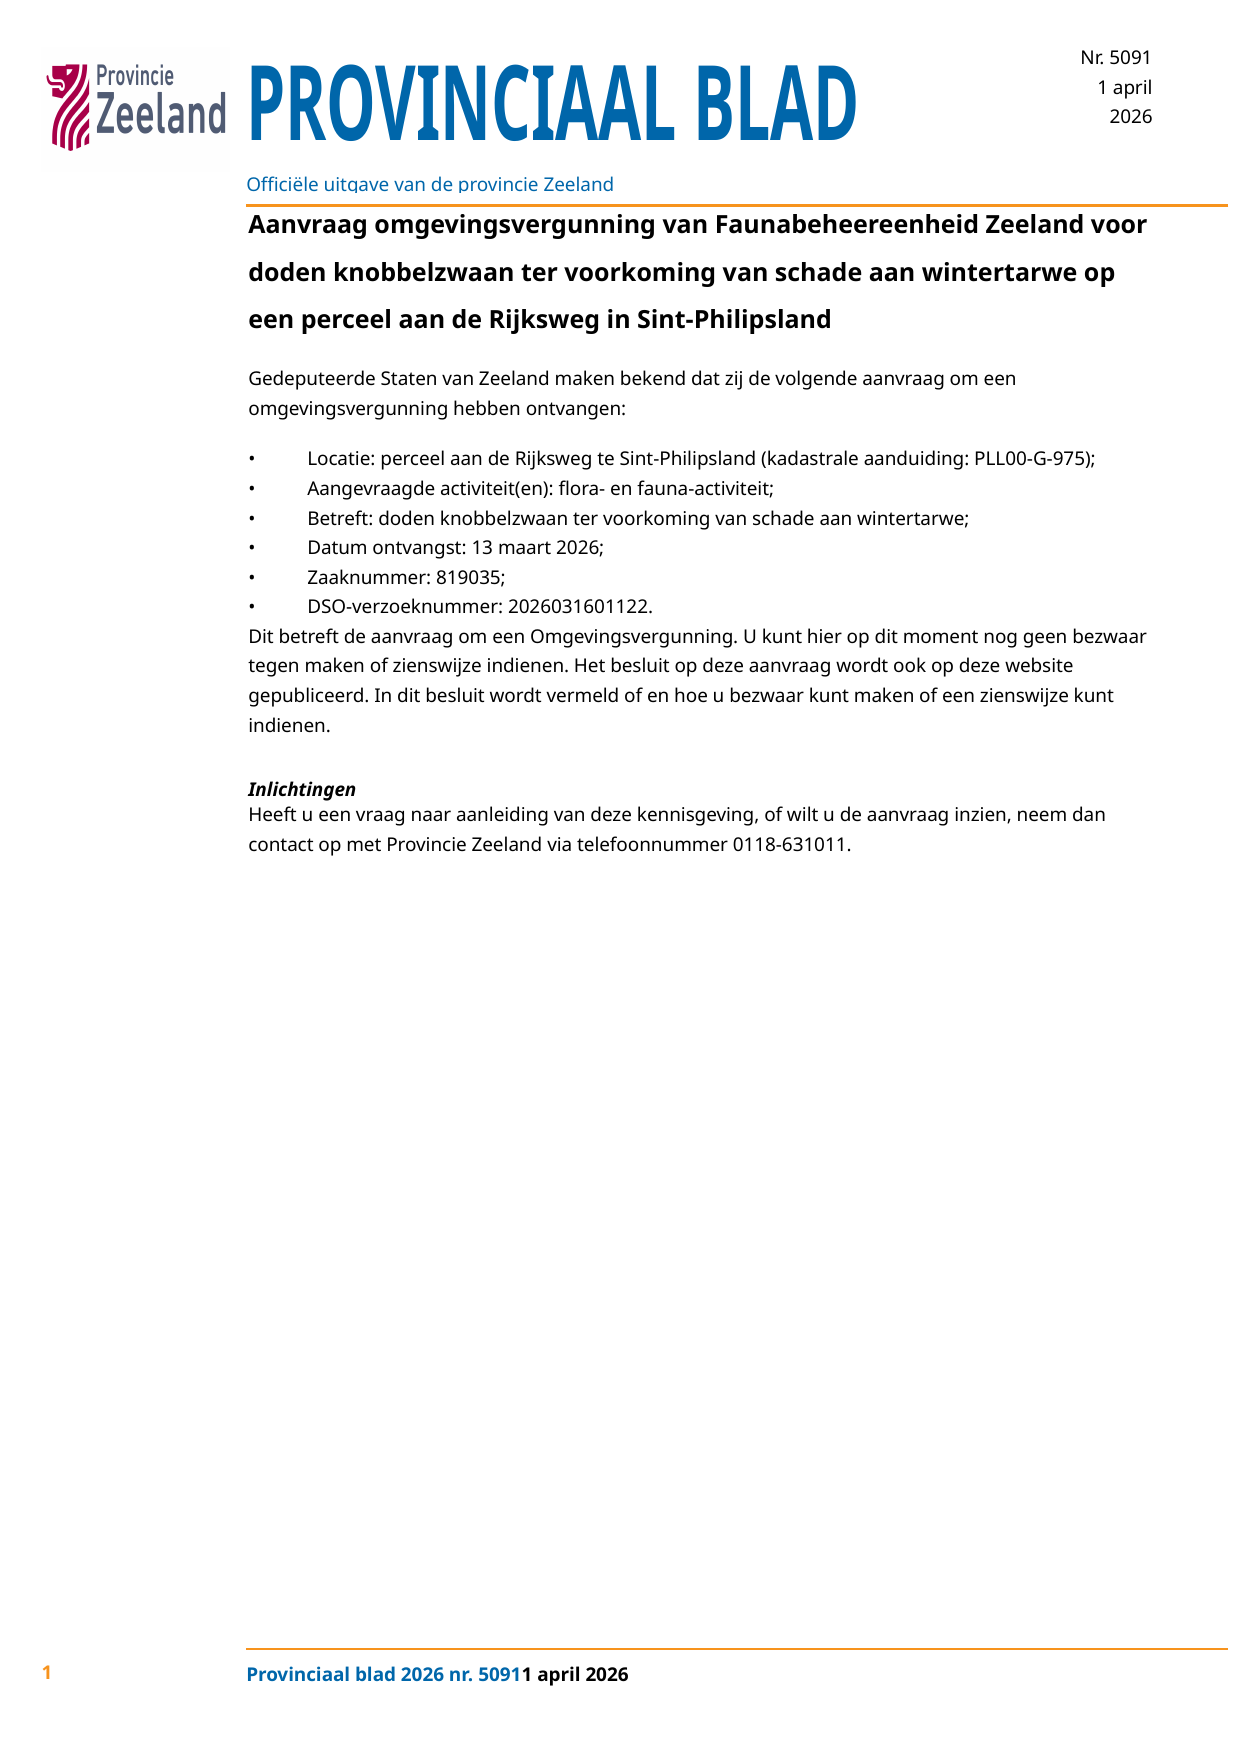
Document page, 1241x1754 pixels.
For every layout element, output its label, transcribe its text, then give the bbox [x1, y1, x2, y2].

text Heeft u een vraag naar aanleiding van deze kennisgeving, of wilt u de aanvraag inzien, neem dan contact op met Provincie Zeeland via telefoonnummer 0118-631011. [248, 801, 1152, 857]
list Aangevraagde activiteit(en): flora- en fauna-activiteit; [248, 475, 1152, 501]
list DSO-verzoeknummer: 2026031601122. [248, 593, 1152, 619]
picture [41, 47, 231, 172]
list Betreft: doden knobbelzwaan ter voorkoming van schade aan wintertarwe; [248, 505, 1152, 530]
text Dit betreft de aanvraag om een Omgevingsvergunning. U kunt hier op dit moment nog geen bezwaar tegen maken of zienswijze indienen. Het besluit op deze aanvraag wordt ook op deze website gepubliceerd. In dit besluit wordt vermeld of en hoe u bezwaar kunt maken of een zienswijze kunt indienen. [248, 623, 1152, 737]
list Zaaknummer: 819035; [248, 564, 1152, 589]
text Aanvraag omgevingsvergunning van Faunabeheereenheid Zeeland voor doden knobbelzwaan ter voorkoming van schade aan wintertarwe op een perceel aan de Rijksweg in Sint-Philipsland [248, 207, 1152, 336]
list Locatie: perceel aan de Rijksweg te Sint-Philipsland (kadastrale aanduiding: PLL00-G-975); [248, 446, 1152, 471]
text Gedeputeerde Staten van Zeeland maken bekend dat zij de volgende aanvraag om een omgevingsvergunning hebben ontvangen: [248, 366, 1152, 421]
list Datum ontvangst: 13 maart 2026; [248, 534, 1152, 560]
text Inlichtingen [248, 776, 1152, 801]
